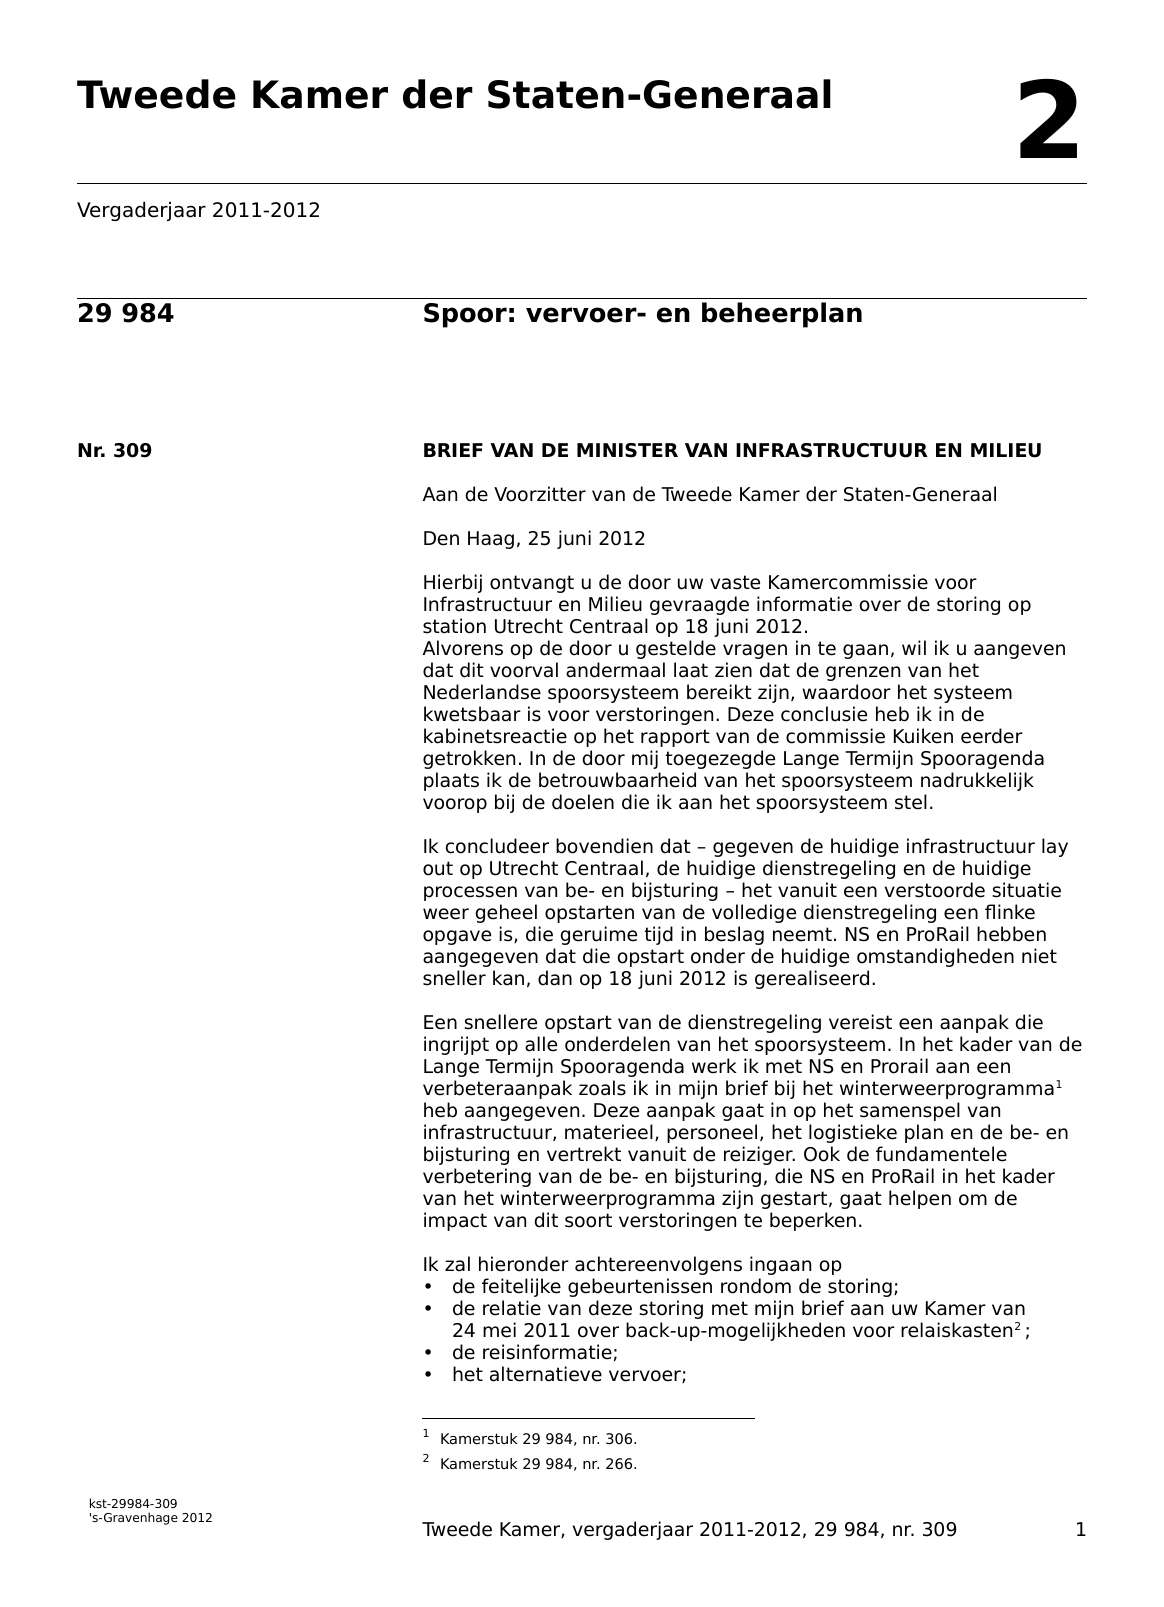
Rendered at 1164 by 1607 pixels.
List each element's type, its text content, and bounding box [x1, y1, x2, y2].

subtitle 29 984 Spoor: vervoer- en beheerplan [77, 299, 1087, 329]
text Een snellere opstart van de dienstregeling vereist een aanpak die ingrijpt op alle onderdelen van het spoorsysteem. In het kader van de Lange Termijn Spooragenda werk ik met NS en Prorail aan een verbeteraanpak zoals ik in mijn brief bij het winterweerprogramma heb aangegeven. Deze aanpak gaat in op het samenspel van infrastructuur, materieel, personeel, het logistieke plan en de be- en bijsturing en vertrekt vanuit de reiziger. Ook de fundamentele verbetering van de be- en bijsturing, die NS en ProRail in het kader van het winterweerprogramma zijn gestart, gaat helpen om de impact van dit soort verstoringen te beperken. [422, 1012, 1087, 1232]
text kst-29984-309 [88, 1497, 323, 1511]
text Kamerstuk 29 984, nr. 266. [422, 1452, 1087, 1474]
text • de reisinformatie; [422, 1342, 1087, 1364]
text Aan de Voorzitter van de Tweede Kamer der Staten-Generaal [422, 484, 1087, 506]
table_header Tweede Kamer der Staten-Generaal [77, 59, 886, 183]
text 's-Gravenhage 2012 [88, 1511, 323, 1525]
subtitle Nr. 309 BRIEF VAN DE MINISTER VAN INFRASTRUCTUUR EN MILIEU [77, 440, 1087, 462]
text Den Haag, 25 juni 2012 [422, 528, 1087, 550]
text Kamerstuk 29 984, nr. 306. [422, 1427, 1087, 1449]
table_cell Vergaderjaar 2011-2012 [77, 184, 1087, 298]
text • de feitelijke gebeurtenissen rondom de storing; [422, 1276, 1087, 1298]
text Ik zal hieronder achtereenvolgens ingaan op [422, 1254, 1087, 1276]
text • de relatie van deze storing met mijn brief aan uw Kamer van 24 mei 2011 over back-up-mogelijkheden voor relaiskasten; [422, 1298, 1087, 1342]
text Hierbij ontvangt u de door uw vaste Kamercommissie voor Infrastructuur en Milieu gevraagde informatie over de storing op station Utrecht Centraal op 18 juni 2012. [422, 572, 1087, 638]
text Alvorens op de door u gestelde vragen in te gaan, wil ik u aangeven dat dit voorval andermaal laat zien dat de grenzen van het Nederlandse spoorsysteem bereikt zijn, waardoor het systeem kwetsbaar is voor verstoringen. Deze conclusie heb ik in de kabinetsreactie op het rapport van de commissie Kuiken eerder getrokken. In de door mij toegezegde Lange Termijn Spooragenda plaats ik de betrouwbaarheid van het spoorsysteem nadrukkelijk voorop bij de doelen die ik aan het spoorsysteem stel. [422, 638, 1087, 814]
table_header 2 [886, 59, 1087, 183]
text • het alternatieve vervoer; [422, 1364, 1087, 1386]
text Ik concludeer bovendien dat – gegeven de huidige infrastructuur lay out op Utrecht Centraal, de huidige dienstregeling en de huidige processen van be- en bijsturing – het vanuit een verstoorde situatie weer geheel opstarten van de volledige dienstregeling een flinke opgave is, die geruime tijd in beslag neemt. NS en ProRail hebben aangegeven dat die opstart onder de huidige omstandigheden niet sneller kan, dan op 18 juni 2012 is gerealiseerd. [422, 836, 1087, 990]
